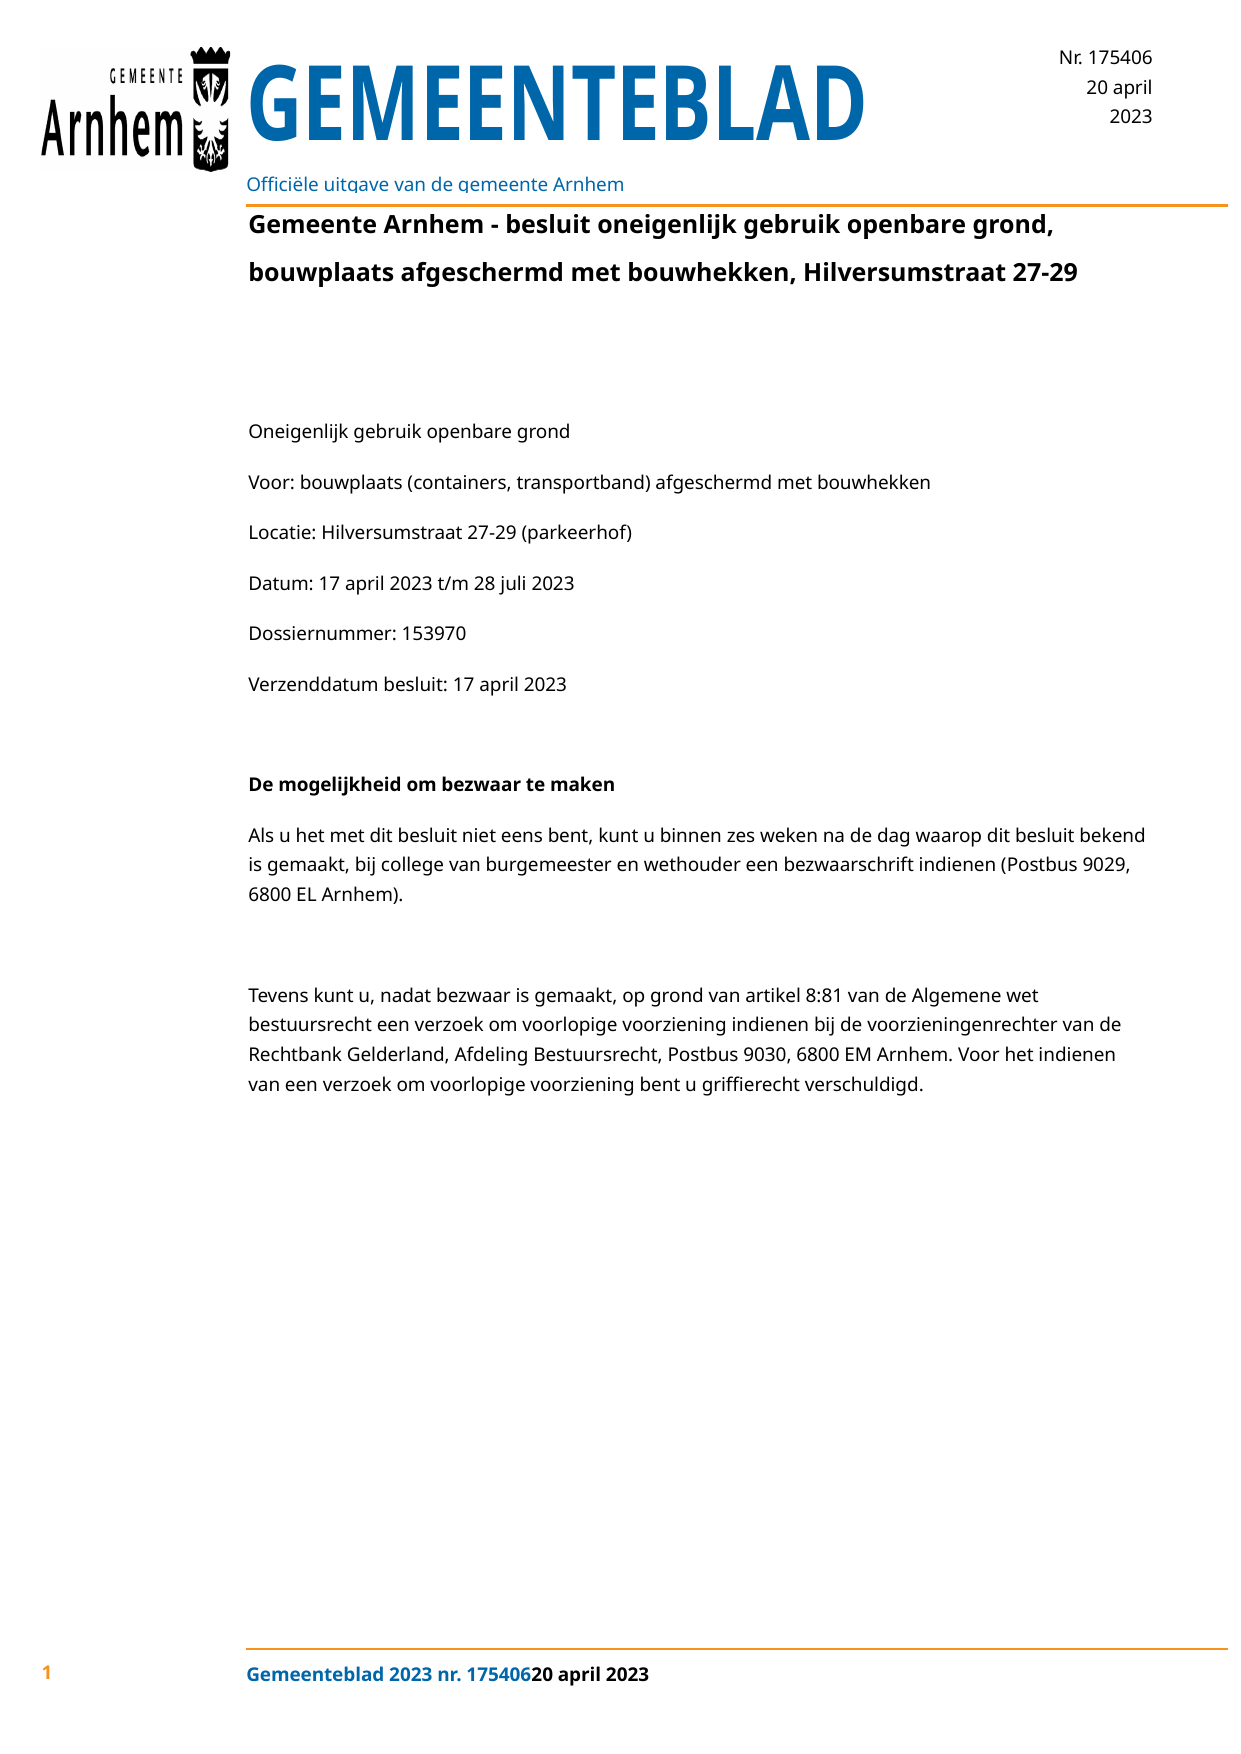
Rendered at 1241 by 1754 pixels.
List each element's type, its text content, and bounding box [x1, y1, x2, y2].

picture [41, 47, 231, 172]
text Locatie: Hilversumstraat 27-29 (parkeerhof) [248, 519, 1152, 545]
text Gemeente Arnhem - besluit oneigenlijk gebruik openbare grond, bouwplaats afgeschermd met bouwhekken, Hilversumstraat 27-29 [248, 207, 1152, 288]
text Oneigenlijk gebruik openbare grond [248, 419, 1152, 444]
text Als u het met dit besluit niet eens bent, kunt u binnen zes weken na de dag waarop dit besluit bekend is gemaakt, bij college van burgemeester en wethouder een bezwaarschrift indienen (Postbus 9029, 6800 EL Arnhem). [248, 822, 1152, 907]
text Verzenddatum besluit: 17 april 2023 [248, 671, 1152, 697]
text De mogelijkheid om bezwaar te maken [248, 772, 1152, 797]
text Dossiernummer: 153970 [248, 620, 1152, 646]
text Voor: bouwplaats (containers, transportband) afgeschermd met bouwhekken [248, 469, 1152, 495]
text Tevens kunt u, nadat bezwaar is gemaakt, op grond van artikel 8:81 van de Algemene wet bestuursrecht een verzoek om voorlopige voorziening indienen bij de voorzieningenrechter van de Rechtbank Gelderland, Afdeling Bestuursrecht, Postbus 9030, 6800 EM Arnhem. Voor het indienen van een verzoek om voorlopige voorziening bent u griffierecht verschuldigd. [248, 982, 1152, 1097]
text Datum: 17 april 2023 t/m 28 juli 2023 [248, 570, 1152, 596]
